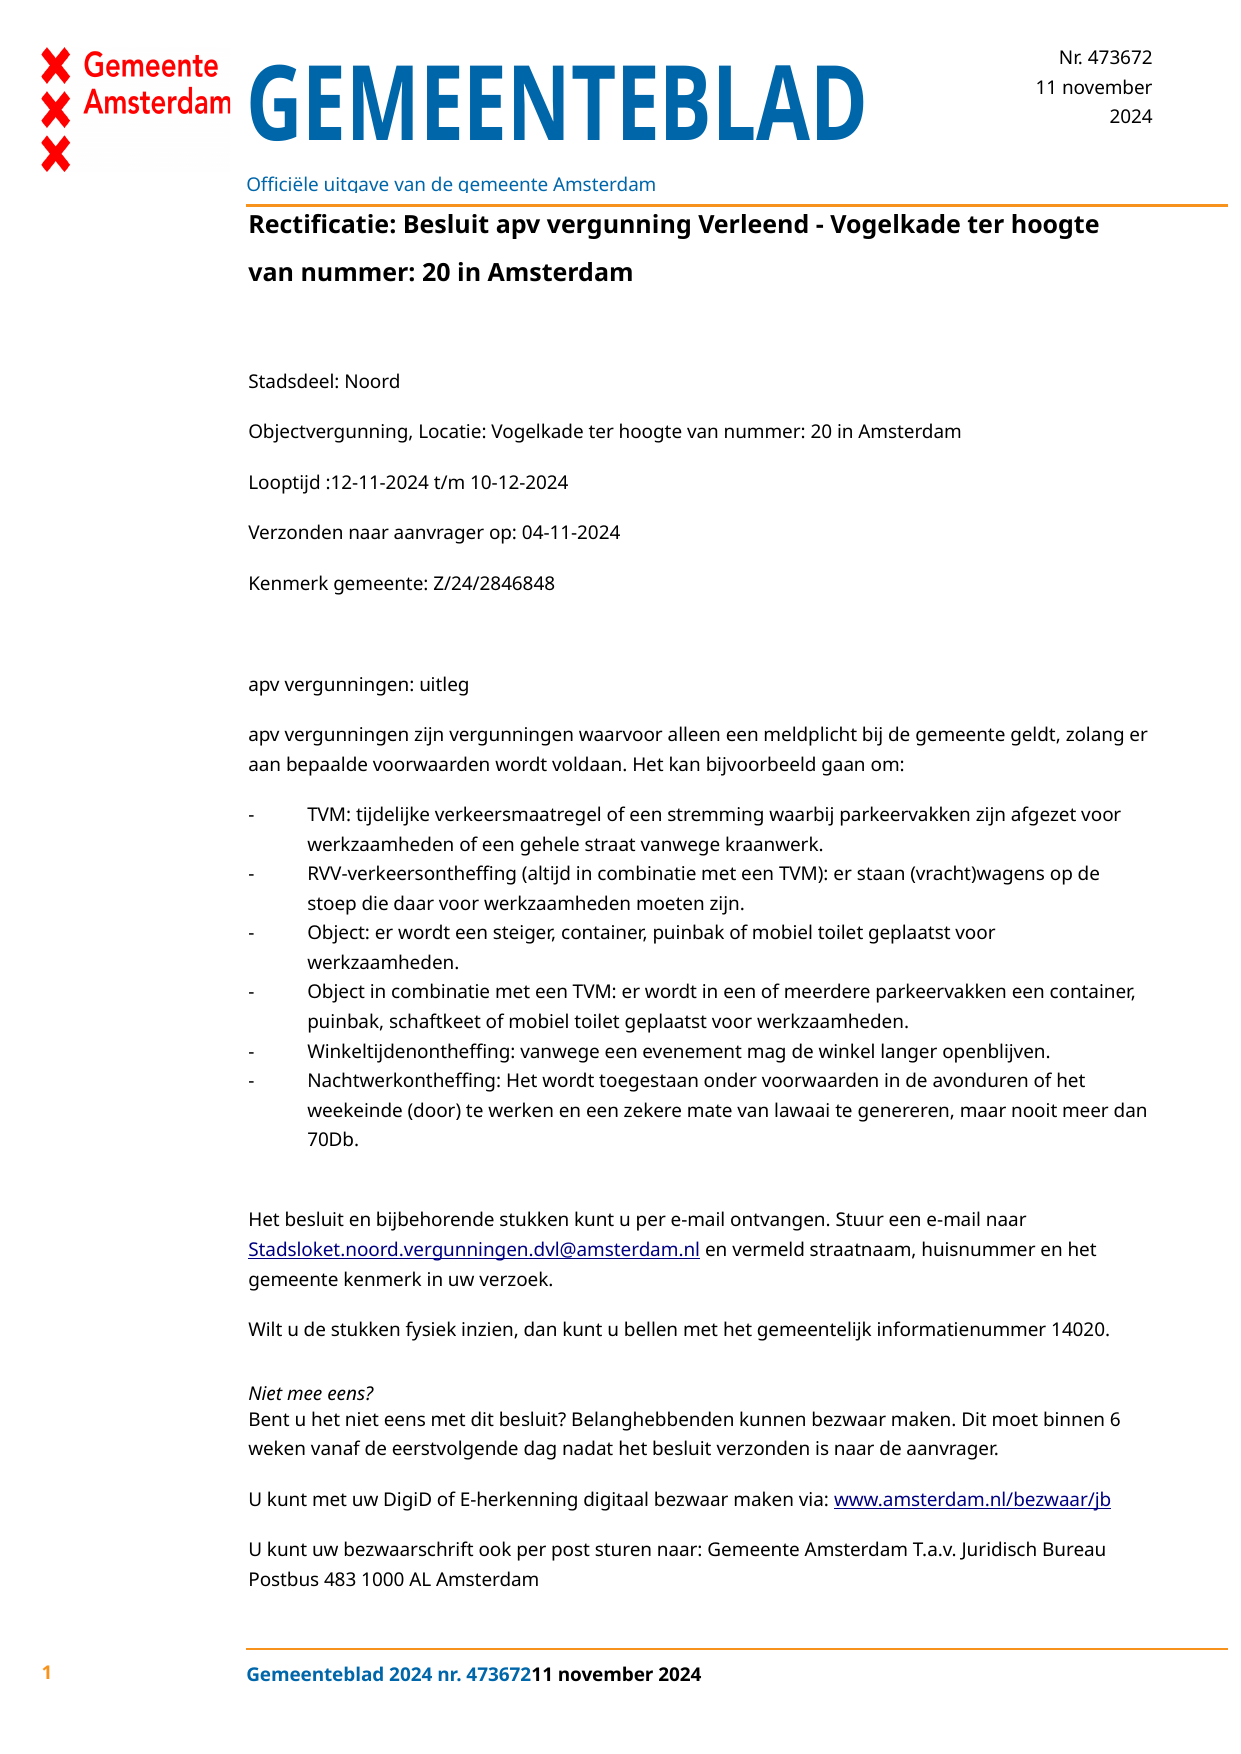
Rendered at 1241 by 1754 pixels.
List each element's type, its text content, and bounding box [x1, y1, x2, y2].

text Niet mee eens? [248, 1380, 1152, 1406]
text Bent u het niet eens met dit besluit? Belanghebbenden kunnen bezwaar maken. Dit moet binnen 6 weken vanaf de eerstvolgende dag nadat het besluit verzonden is naar de aanvrager. [248, 1406, 1152, 1461]
text apv vergunningen zijn vergunningen waarvoor alleen een meldplicht bij de gemeente geldt, zolang er aan bepaalde voorwaarden wordt voldaan. Het kan bijvoorbeeld gaan om: [248, 721, 1152, 777]
text Verzonden naar aanvrager op: 04-11-2024 [248, 519, 1152, 545]
text U kunt met uw DigiD of E-herkenning digitaal bezwaar maken via: www.amsterdam.nl/bezwaar/jb [248, 1486, 1152, 1512]
text Stadsdeel: Noord [248, 368, 1152, 394]
text Looptijd :12-11-2024 t/m 10-12-2024 [248, 469, 1152, 495]
text U kunt uw bezwaarschrift ook per post sturen naar: Gemeente Amsterdam T.a.v. Juridisch Bureau Postbus 483 1000 AL Amsterdam [248, 1536, 1152, 1592]
text Objectvergunning, Locatie: Vogelkade ter hoogte van nummer: 20 in Amsterdam [248, 419, 1152, 444]
list Object: er wordt een steiger, container, puinbak of mobiel toilet geplaatst voor werkzaamheden. [248, 919, 1152, 975]
list Object in combinatie met een TVM: er wordt in een of meerdere parkeervakken een container, puinbak, schaftkeet of mobiel toilet geplaatst voor werkzaamheden. [248, 979, 1152, 1034]
list Winkeltijdenontheffing: vanwege een evenement mag de winkel langer openblijven. [248, 1038, 1152, 1064]
text Het besluit en bijbehorende stukken kunt u per e-mail ontvangen. Stuur een e-mail naar Stadsloket.noord.vergunningen.dvl@amsterdam.nl en vermeld straatnaam, huisnummer en het gemeente kenmerk in uw verzoek. [248, 1207, 1152, 1292]
text Rectificatie: Besluit apv vergunning Verleend - Vogelkade ter hoogte van nummer: 20 in Amsterdam [248, 207, 1152, 288]
picture [41, 47, 231, 172]
text Wilt u de stukken fysiek inzien, dan kunt u bellen met het gemeentelijk informatienummer 14020. [248, 1316, 1152, 1342]
text Kenmerk gemeente: Z/24/2846848 [248, 570, 1152, 596]
text apv vergunningen: uitleg [248, 671, 1152, 697]
list TVM: tijdelijke verkeersmaatregel of een stremming waarbij parkeervakken zijn afgezet voor werkzaamheden of een gehele straat vanwege kraanwerk. [248, 801, 1152, 857]
list Nachtwerkontheffing: Het wordt toegestaan onder voorwaarden in de avonduren of het weekeinde (door) te werken en een zekere mate van lawaai te genereren, maar nooit meer dan 70Db. [248, 1067, 1152, 1152]
list RVV-verkeersontheffing (altijd in combinatie met een TVM): er staan (vracht)wagens op de stoep die daar voor werkzaamheden moeten zijn. [248, 860, 1152, 916]
